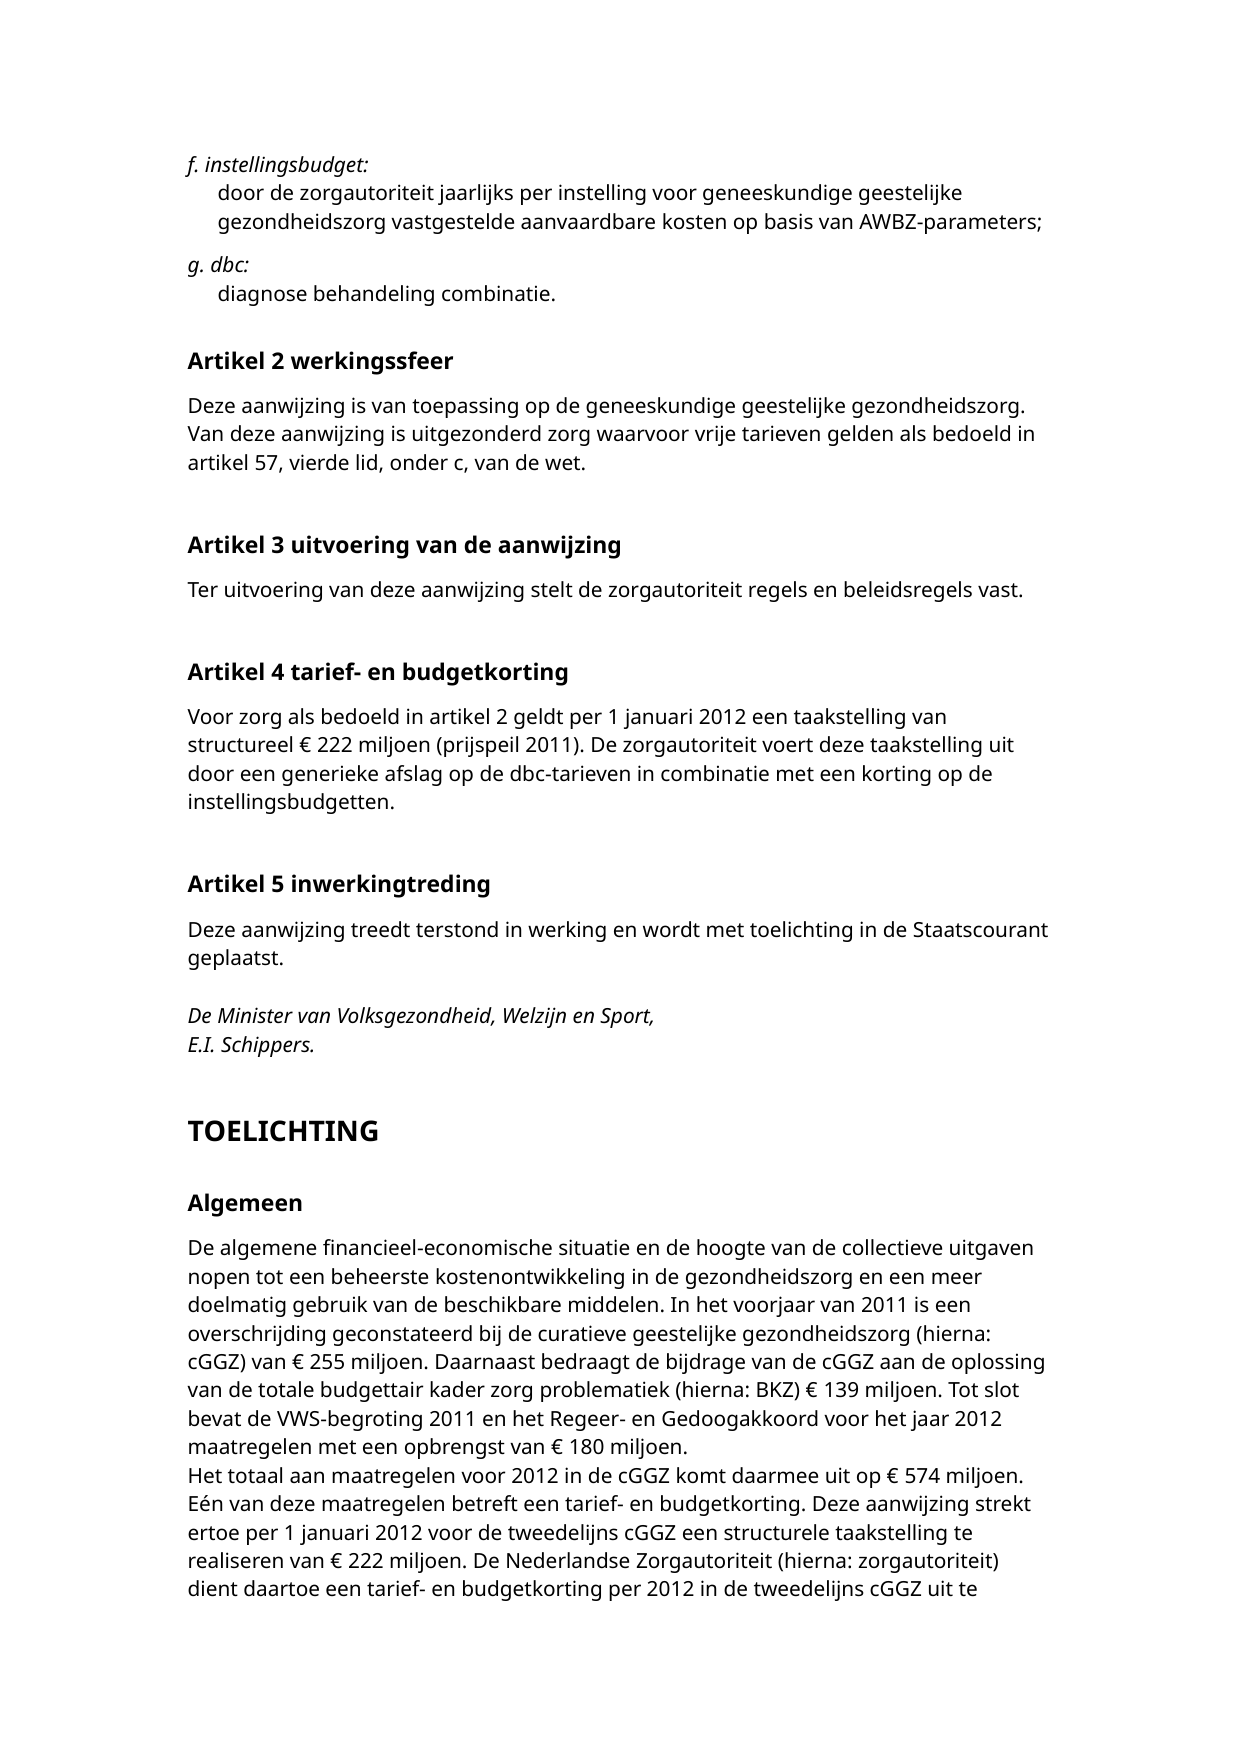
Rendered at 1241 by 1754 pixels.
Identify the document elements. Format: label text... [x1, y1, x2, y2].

text f. instellingsbudget: [187, 150, 1053, 178]
subtitle Artikel 3 uitvoering van de aanwijzing [187, 529, 1053, 560]
text Deze aanwijzing is van toepassing op de geneeskundige geestelijke gezondheidszorg. Van deze aanwijzing is uitgezonderd zorg waarvoor vrije tarieven gelden als bedoeld in artikel 57, vierde lid, onder c, van de wet. [187, 391, 1053, 476]
text De algemene financieel-economische situatie en de hoogte van de collectieve uitgaven nopen tot een beheerste kostenontwikkeling in de gezondheidszorg en een meer doelmatig gebruik van de beschikbare middelen. In het voorjaar van 2011 is een overschrijding geconstateerd bij de curatieve geestelijke gezondheidszorg (hierna: cGGZ) van € 255 miljoen. Daarnaast bedraagt de bijdrage van de cGGZ aan de oplossing van de totale budgettair kader zorg problematiek (hierna: BKZ) € 139 miljoen. Tot slot bevat de VWS-begroting 2011 en het Regeer- en Gedoogakkoord voor het jaar 2012 maatregelen met een opbrengst van € 180 miljoen. [187, 1233, 1053, 1461]
text Het totaal aan maatregelen voor 2012 in de cGGZ komt daarmee uit op € 574 miljoen. Eén van deze maatregelen betreft een tarief- en budgetkorting. Deze aanwijzing strekt ertoe per 1 januari 2012 voor de tweedelijns cGGZ een structurele taakstelling te realiseren van € 222 miljoen. De Nederlandse Zorgautoriteit (hierna: zorgautoriteit) dient daartoe een tarief- en budgetkorting per 2012 in de tweedelijns cGGZ uit te [187, 1461, 1053, 1603]
text E.I. Schippers. [187, 1030, 1053, 1058]
text diagnose behandeling combinatie. [217, 279, 1053, 307]
subtitle Artikel 4 tarief- en budgetkorting [187, 656, 1053, 687]
text Ter uitvoering van deze aanwijzing stelt de zorgautoriteit regels en beleidsregels vast. [187, 575, 1053, 603]
text De Minister van Volksgezondheid, Welzijn en Sport, [187, 1002, 1053, 1030]
subtitle Algemeen [187, 1187, 1053, 1218]
subtitle Artikel 2 werkingssfeer [187, 345, 1053, 376]
text Voor zorg als bedoeld in artikel 2 geldt per 1 januari 2012 een taakstelling van structureel € 222 miljoen (prijspeil 2011). De zorgautoriteit voert deze taakstelling uit door een generieke afslag op de dbc-tarieven in combinatie met een korting op de instellingsbudgetten. [187, 702, 1053, 816]
subtitle TOELICHTING [187, 1111, 1053, 1149]
text door de zorgautoriteit jaarlijks per instelling voor geneeskundige geestelijke gezondheidszorg vastgestelde aanvaardbare kosten op basis van AWBZ-parameters; [217, 178, 1053, 235]
subtitle Artikel 5 inwerkingtreding [187, 868, 1053, 900]
text g. dbc: [187, 250, 1053, 279]
text Deze aanwijzing treedt terstond in werking en wordt met toelichting in de Staatscourant geplaatst. [187, 915, 1053, 972]
